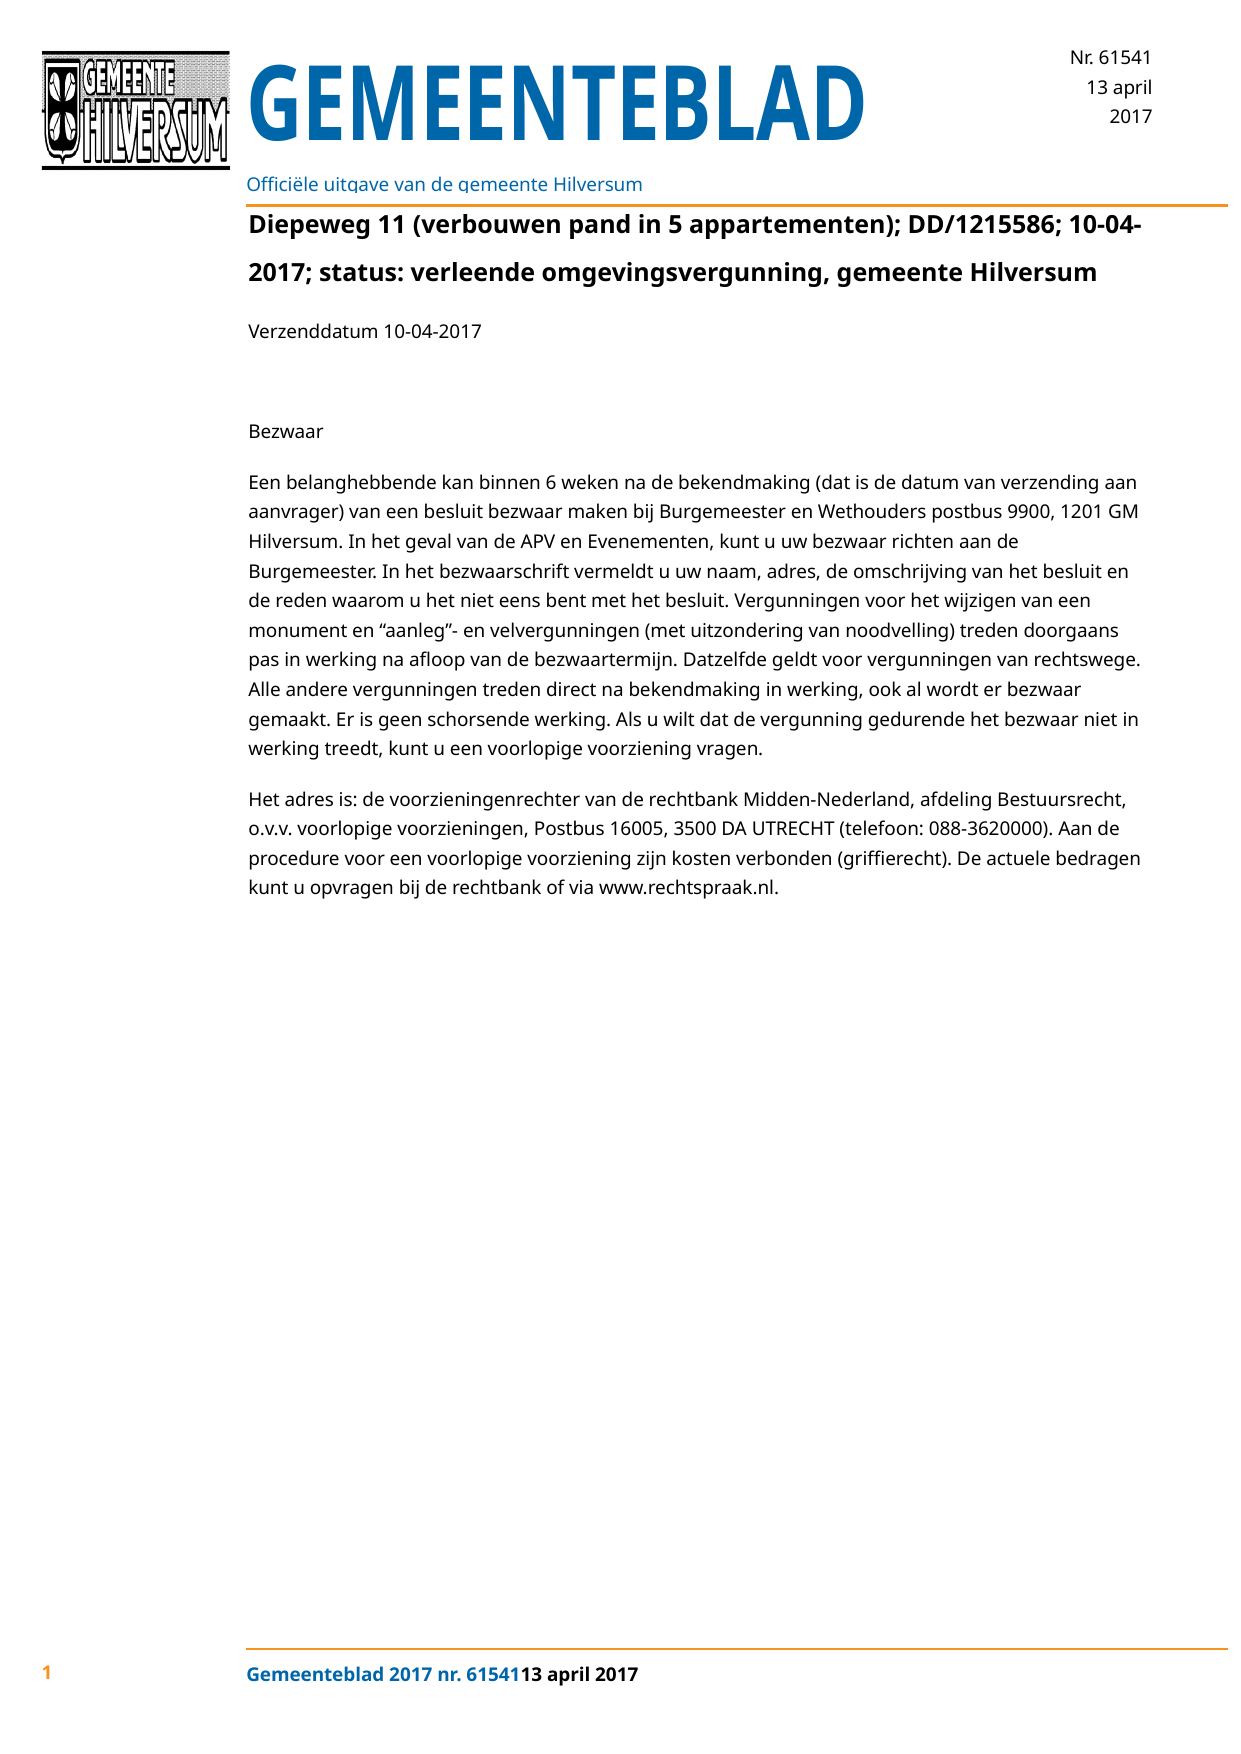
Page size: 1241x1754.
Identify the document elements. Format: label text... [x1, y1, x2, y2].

text Een belanghebbende kan binnen 6 weken na de bekendmaking (dat is de datum van verzending aan aanvrager) van een besluit bezwaar maken bij Burgemeester en Wethouders postbus 9900, 1201 GM Hilversum. In het geval van de APV en Evenementen, kunt u uw bezwaar richten aan de Burgemeester. In het bezwaarschrift vermeldt u uw naam, adres, de omschrijving van het besluit en de reden waarom u het niet eens bent met het besluit. Vergunningen voor het wijzigen van een monument en “aanleg”- en velvergunningen (met uitzondering van noodvelling) treden doorgaans pas in werking na afloop van de bezwaartermijn. Datzelfde geldt voor vergunningen van rechtswege. Alle andere vergunningen treden direct na bekendmaking in werking, ook al wordt er bezwaar gemaakt. Er is geen schorsende werking. Als u wilt dat de vergunning gedurende het bezwaar niet in werking treedt, kunt u een voorlopige voorziening vragen. [248, 469, 1152, 761]
text Bezwaar [248, 419, 1152, 444]
text Verzenddatum 10-04-2017 [248, 318, 1152, 344]
text Diepeweg 11 (verbouwen pand in 5 appartementen); DD/1215586; 10-04-2017; status: verleende omgevingsvergunning, gemeente Hilversum [248, 207, 1152, 288]
text Het adres is: de voorzieningenrechter van de rechtbank Midden-Nederland, afdeling Bestuursrecht, o.v.v. voorlopige voorzieningen, Postbus 16005, 3500 DA UTRECHT (telefoon: 088-3620000). Aan de procedure voor een voorlopige voorziening zijn kosten verbonden (griffierecht). De actuele bedragen kunt u opvragen bij de rechtbank of via www.rechtspraak.nl. [248, 786, 1152, 900]
picture [41, 47, 231, 172]
